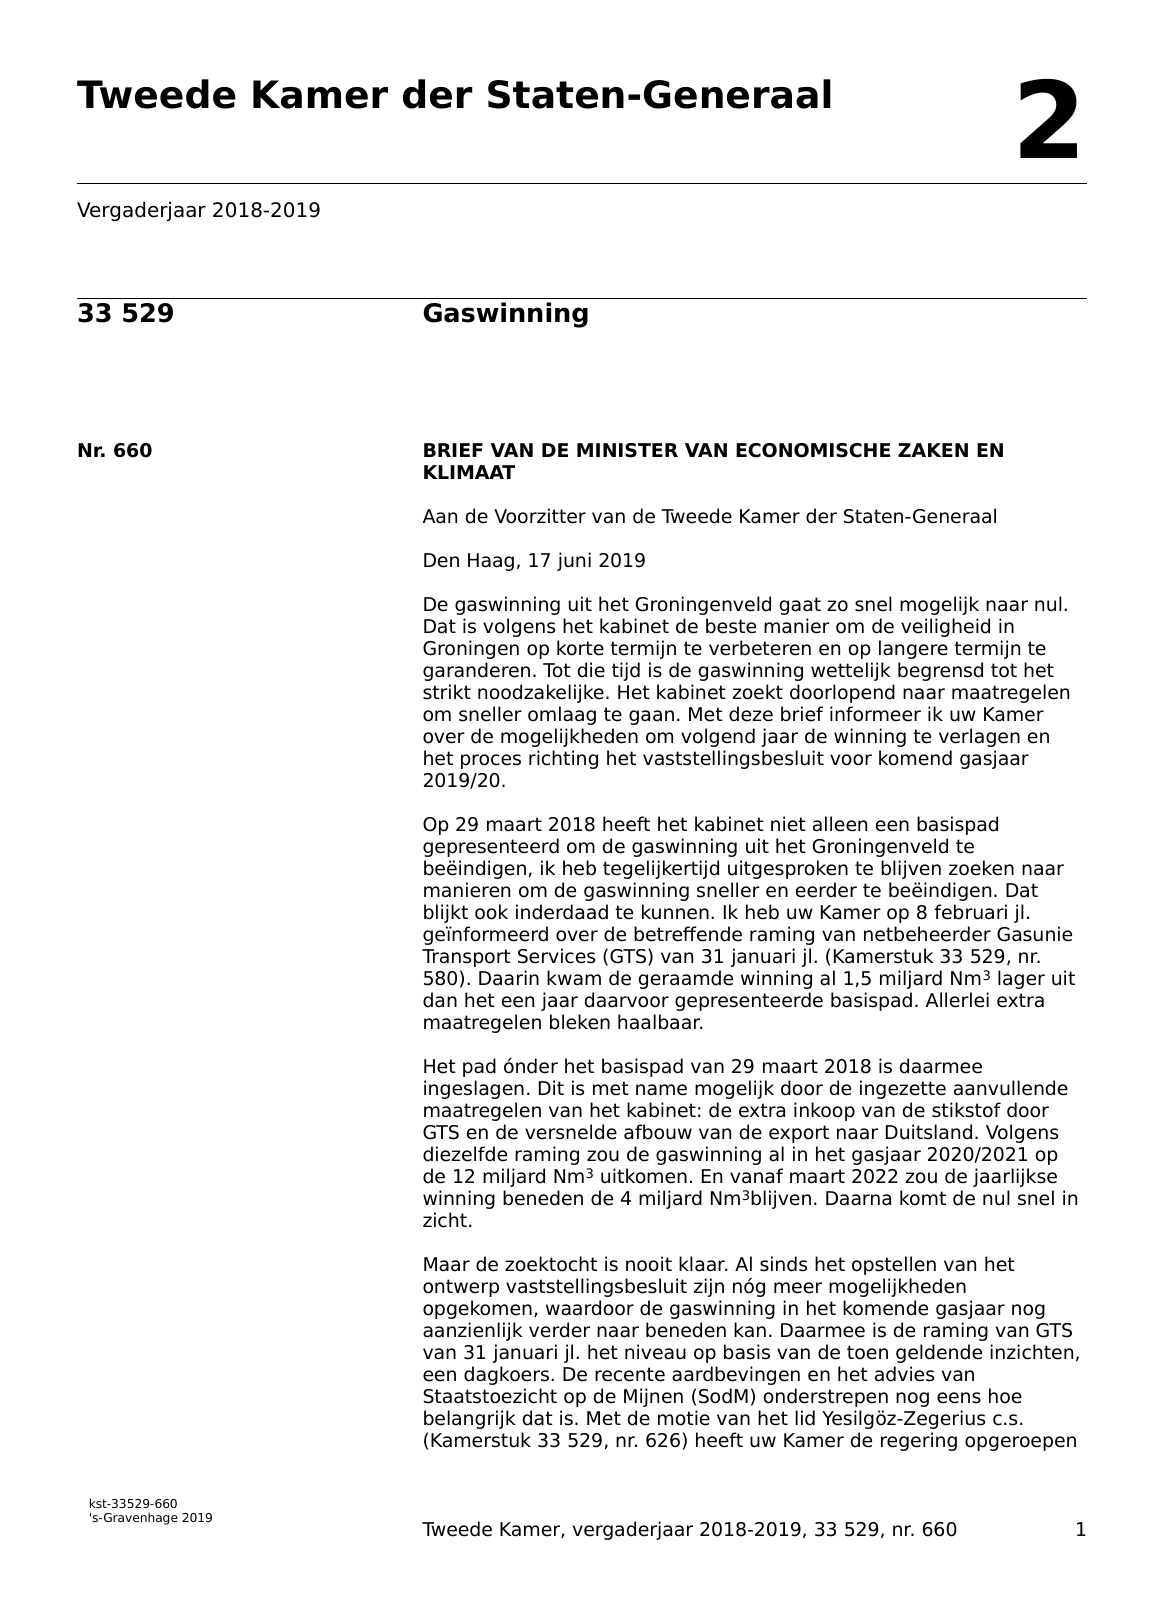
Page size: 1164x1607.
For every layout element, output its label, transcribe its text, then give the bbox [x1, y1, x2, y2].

subtitle 33 529 Gaswinning [77, 299, 1087, 329]
table_cell Vergaderjaar 2018-2019 [77, 184, 1087, 298]
text Het pad ónder het basispad van 29 maart 2018 is daarmee ingeslagen. Dit is met name mogelijk door de ingezette aanvullende maatregelen van het kabinet: de extra inkoop van de stikstof door GTS en de versnelde afbouw van de export naar Duitsland. Volgens diezelfde raming zou de gaswinning al in het gasjaar 2020/2021 op de 12 miljard Nm3 uitkomen. En vanaf maart 2022 zou de jaarlijkse winning beneden de 4 miljard Nm3blijven. Daarna komt de nul snel in zicht. [422, 1056, 1087, 1232]
table_header Tweede Kamer der Staten-Generaal [77, 59, 886, 183]
text kst-33529-660 [88, 1497, 323, 1511]
subtitle Nr. 660 BRIEF VAN DE MINISTER VAN ECONOMISCHE ZAKEN EN KLIMAAT [77, 440, 1087, 484]
text Aan de Voorzitter van de Tweede Kamer der Staten-Generaal [422, 506, 1087, 528]
text Maar de zoektocht is nooit klaar. Al sinds het opstellen van het ontwerp vaststellingsbesluit zijn nóg meer mogelijkheden opgekomen, waardoor de gaswinning in het komende gasjaar nog aanzienlijk verder naar beneden kan. Daarmee is de raming van GTS van 31 januari jl. het niveau op basis van de toen geldende inzichten, een dagkoers. De recente aardbevingen en het advies van Staatstoezicht op de Mijnen (SodM) onderstrepen nog eens hoe belangrijk dat is. Met de motie van het lid Yesilgöz-Zegerius c.s. (Kamerstuk 33 529, nr. 626) heeft uw Kamer de regering opgeroepen [422, 1254, 1087, 1452]
text De gaswinning uit het Groningenveld gaat zo snel mogelijk naar nul. Dat is volgens het kabinet de beste manier om de veiligheid in Groningen op korte termijn te verbeteren en op langere termijn te garanderen. Tot die tijd is de gaswinning wettelijk begrensd tot het strikt noodzakelijke. Het kabinet zoekt doorlopend naar maatregelen om sneller omlaag te gaan. Met deze brief informeer ik uw Kamer over de mogelijkheden om volgend jaar de winning te verlagen en het proces richting het vaststellingsbesluit voor komend gasjaar 2019/20. [422, 594, 1087, 792]
text Den Haag, 17 juni 2019 [422, 550, 1087, 572]
text Op 29 maart 2018 heeft het kabinet niet alleen een basispad gepresenteerd om de gaswinning uit het Groningenveld te beëindigen, ik heb tegelijkertijd uitgesproken te blijven zoeken naar manieren om de gaswinning sneller en eerder te beëindigen. Dat blijkt ook inderdaad te kunnen. Ik heb uw Kamer op 8 februari jl. geïnformeerd over de betreffende raming van netbeheerder Gasunie Transport Services (GTS) van 31 januari jl. (Kamerstuk 33 529, nr. 580). Daarin kwam de geraamde winning al 1,5 miljard Nm3 lager uit dan het een jaar daarvoor gepresenteerde basispad. Allerlei extra maatregelen bleken haalbaar. [422, 814, 1087, 1034]
text 's-Gravenhage 2019 [88, 1511, 323, 1525]
table_header 2 [886, 59, 1087, 183]
